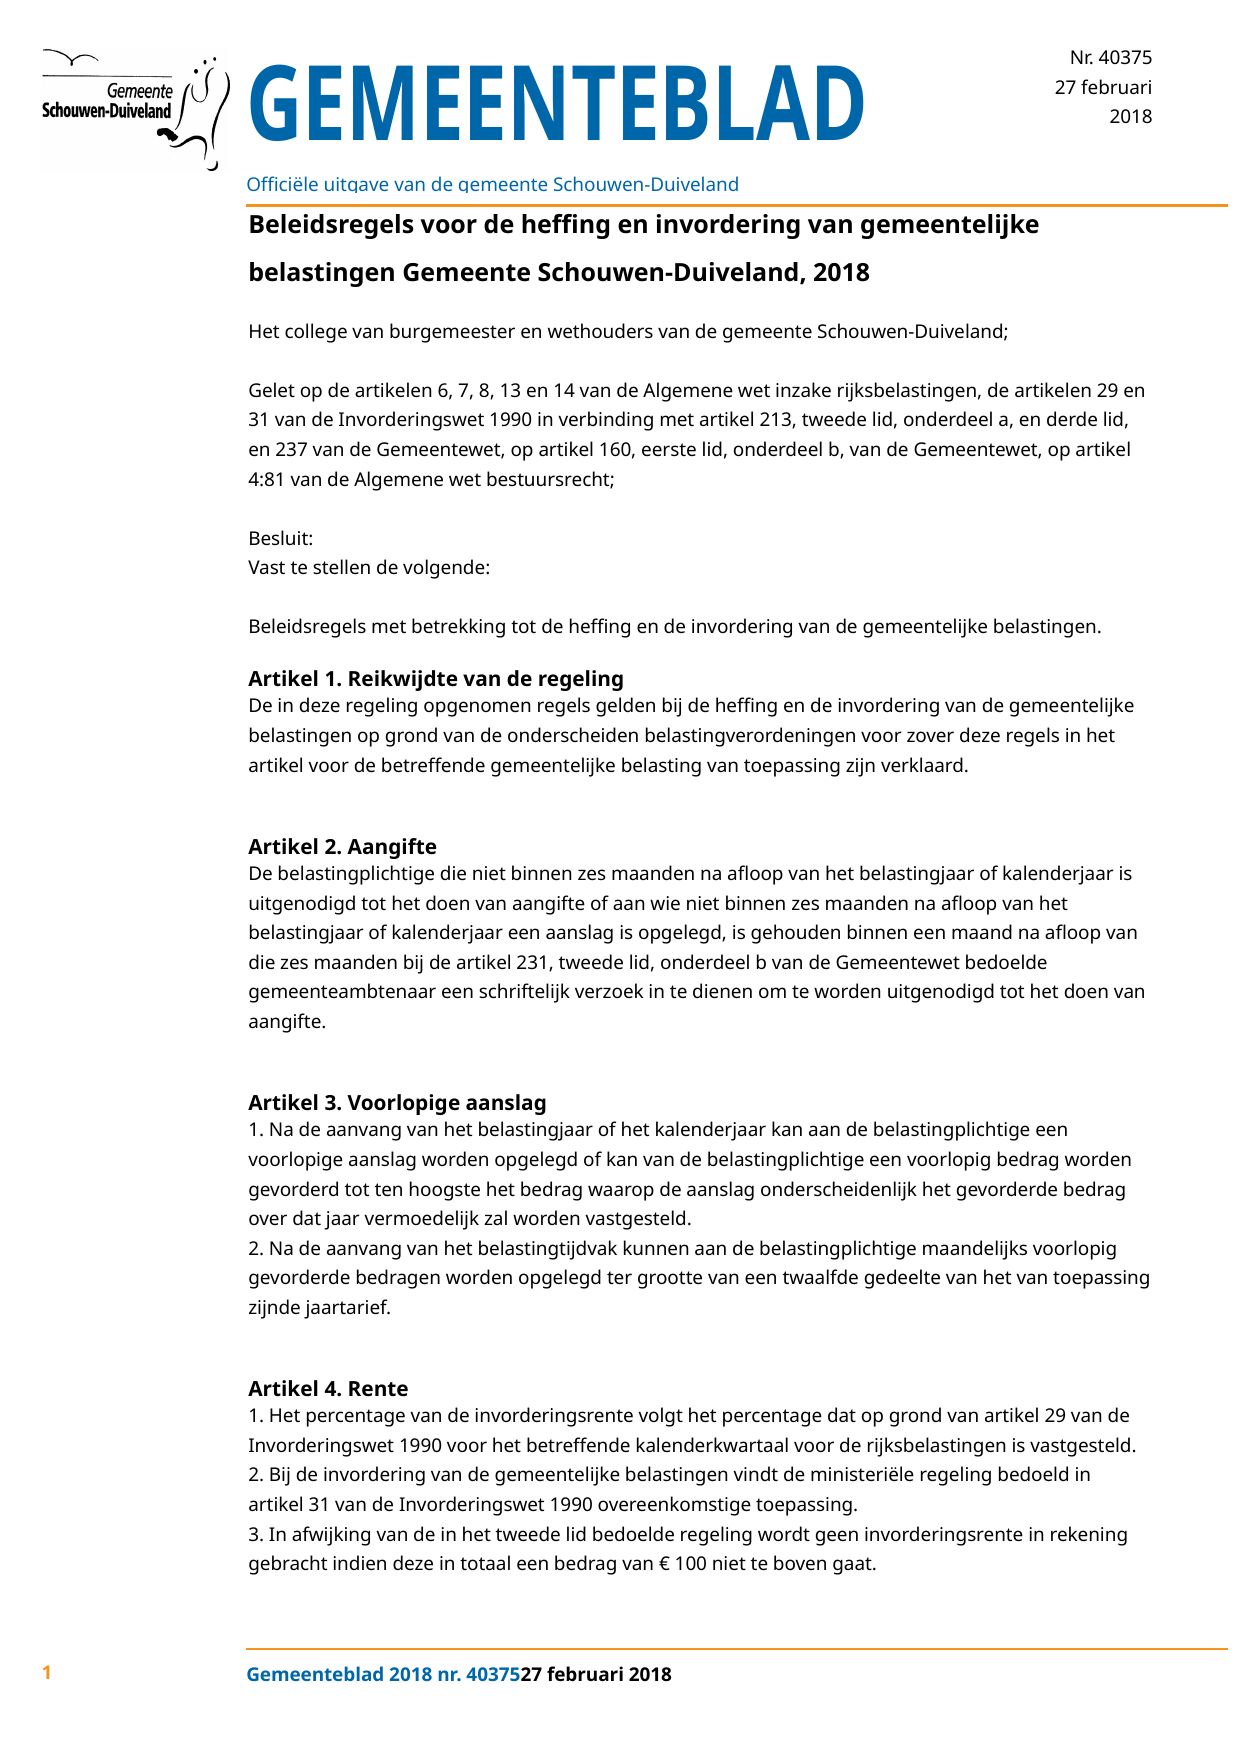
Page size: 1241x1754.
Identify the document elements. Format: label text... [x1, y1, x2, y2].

text Artikel 1. Reikwijdte van de regeling [248, 664, 1152, 693]
text Beleidsregels voor de heffing en invordering van gemeentelijke belastingen Gemeente Schouwen-Duiveland, 2018 [248, 207, 1152, 288]
text Artikel 4. Rente [248, 1374, 1152, 1402]
text Vast te stellen de volgende: [248, 554, 1152, 580]
text De in deze regeling opgenomen regels gelden bij de heffing en de invordering van de gemeentelijke belastingen op grond van de onderscheiden belastingverordeningen voor zover deze regels in het artikel voor de betreffende gemeentelijke belasting van toepassing zijn verklaard. [248, 693, 1152, 777]
text Beleidsregels met betrekking tot de heffing en de invordering van de gemeentelijke belastingen. [248, 614, 1152, 639]
text Het college van burgemeester en wethouders van de gemeente Schouwen-Duiveland; [248, 318, 1152, 344]
text 3. In afwijking van de in het tweede lid bedoelde regeling wordt geen invorderingsrente in rekening gebracht indien deze in totaal een bedrag van € 100 niet te boven gaat. [248, 1521, 1152, 1576]
text 1. Na de aanvang van het belastingjaar of het kalenderjaar kan aan de belastingplichtige een voorlopige aanslag worden opgelegd of kan van de belastingplichtige een voorlopig bedrag worden gevorderd tot ten hoogste het bedrag waarop de aanslag onderscheidenlijk het gevorderde bedrag over dat jaar vermoedelijk zal worden vastgesteld. [248, 1117, 1152, 1231]
picture [41, 47, 231, 172]
text Gelet op de artikelen 6, 7, 8, 13 en 14 van de Algemene wet inzake rijksbelastingen, de artikelen 29 en 31 van de Invorderingswet 1990 in verbinding met artikel 213, tweede lid, onderdeel a, en derde lid, en 237 van de Gemeentewet, op artikel 160, eerste lid, onderdeel b, van de Gemeentewet, op artikel 4:81 van de Algemene wet bestuursrecht; [248, 377, 1152, 492]
text De belastingplichtige die niet binnen zes maanden na afloop van het belastingjaar of kalenderjaar is uitgenodigd tot het doen van aangifte of aan wie niet binnen zes maanden na afloop van het belastingjaar of kalenderjaar een aanslag is opgelegd, is gehouden binnen een maand na afloop van die zes maanden bij de artikel 231, tweede lid, onderdeel b van de Gemeentewet bedoelde gemeenteambtenaar een schriftelijk verzoek in te dienen om te worden uitgenodigd tot het doen van aangifte. [248, 860, 1152, 1034]
text 2. Na de aanvang van het belastingtijdvak kunnen aan de belastingplichtige maandelijks voorlopig gevorderde bedragen worden opgelegd ter grootte van een twaalfde gedeelte van het van toepassing zijnde jaartarief. [248, 1235, 1152, 1320]
text Artikel 2. Aangifte [248, 832, 1152, 860]
text Besluit: [248, 525, 1152, 551]
text 2. Bij de invordering van de gemeentelijke belastingen vindt de ministeriële regeling bedoeld in artikel 31 van de Invorderingswet 1990 overeenkomstige toepassing. [248, 1462, 1152, 1517]
text 1. Het percentage van de invorderingsrente volgt het percentage dat op grond van artikel 29 van de Invorderingswet 1990 voor het betreffende kalenderkwartaal voor de rijksbelastingen is vastgesteld. [248, 1402, 1152, 1458]
text Artikel 3. Voorlopige aanslag [248, 1088, 1152, 1117]
